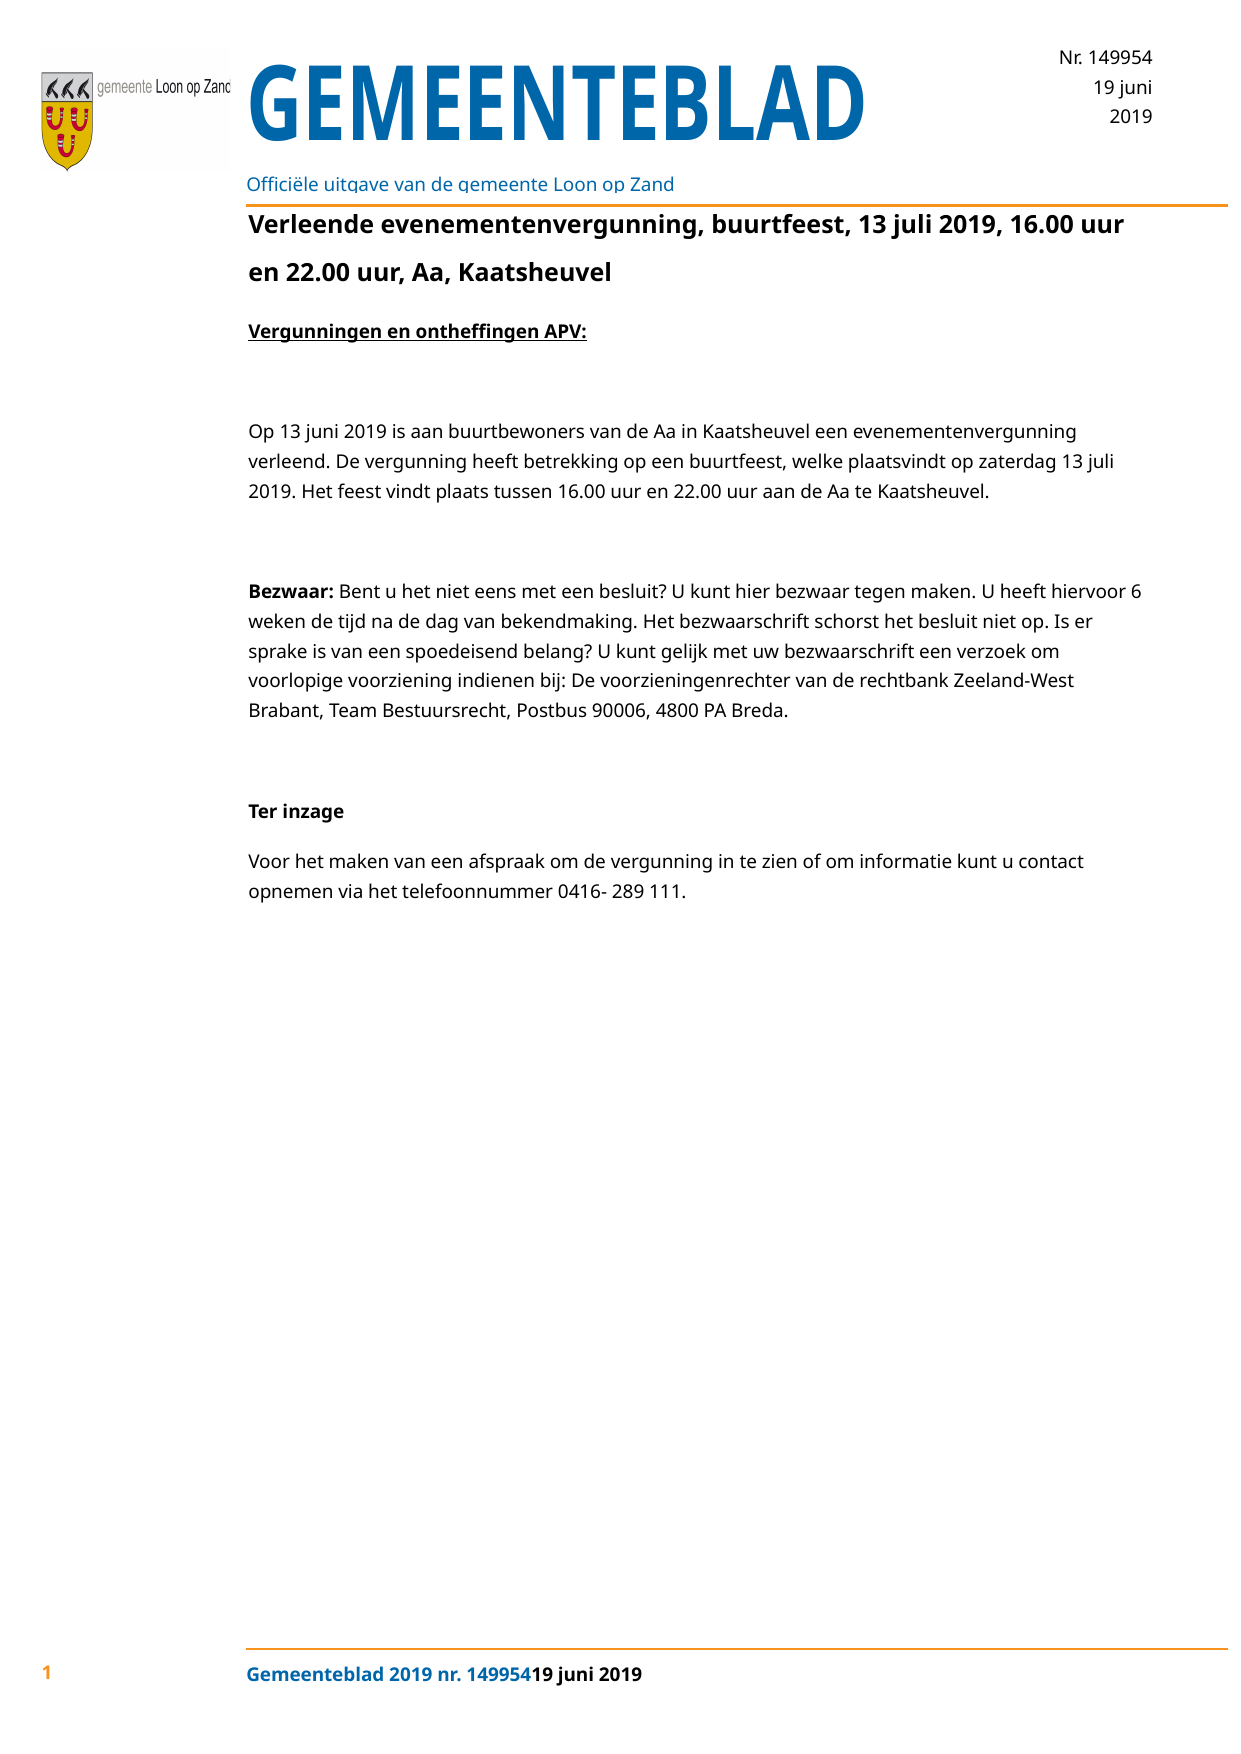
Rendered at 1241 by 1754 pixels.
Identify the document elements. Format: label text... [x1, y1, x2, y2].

text Ter inzage [248, 798, 1152, 824]
text Op 13 juni 2019 is aan buurtbewoners van de Aa in Kaatsheuvel een evenementenvergunning verleend. De vergunning heeft betrekking op een buurtfeest, welke plaatsvindt op zaterdag 13 juli 2019. Het feest vindt plaats tussen 16.00 uur en 22.00 uur aan de Aa te Kaatsheuvel. [248, 419, 1152, 504]
text Voor het maken van een afspraak om de vergunning in te zien of om informatie kunt u contact opnemen via het telefoonnummer 0416- 289 111. [248, 848, 1152, 904]
text Verleende evenementenvergunning, buurtfeest, 13 juli 2019, 16.00 uur en 22.00 uur, Aa, Kaatsheuvel [248, 207, 1152, 288]
text Vergunningen en ontheffingen APV: [248, 318, 1152, 344]
text Bezwaar: Bent u het niet eens met een besluit? U kunt hier bezwaar tegen maken. U heeft hiervoor 6 weken de tijd na de dag van bekendmaking. Het bezwaarschrift schorst het besluit niet op. Is er sprake is van een spoedeisend belang? U kunt gelijk met uw bezwaarschrift een verzoek om voorlopige voorziening indienen bij: De voorzieningenrechter van de rechtbank Zeeland-West Brabant, Team Bestuursrecht, Postbus 90006, 4800 PA Breda. [248, 579, 1152, 723]
picture [41, 47, 231, 172]
